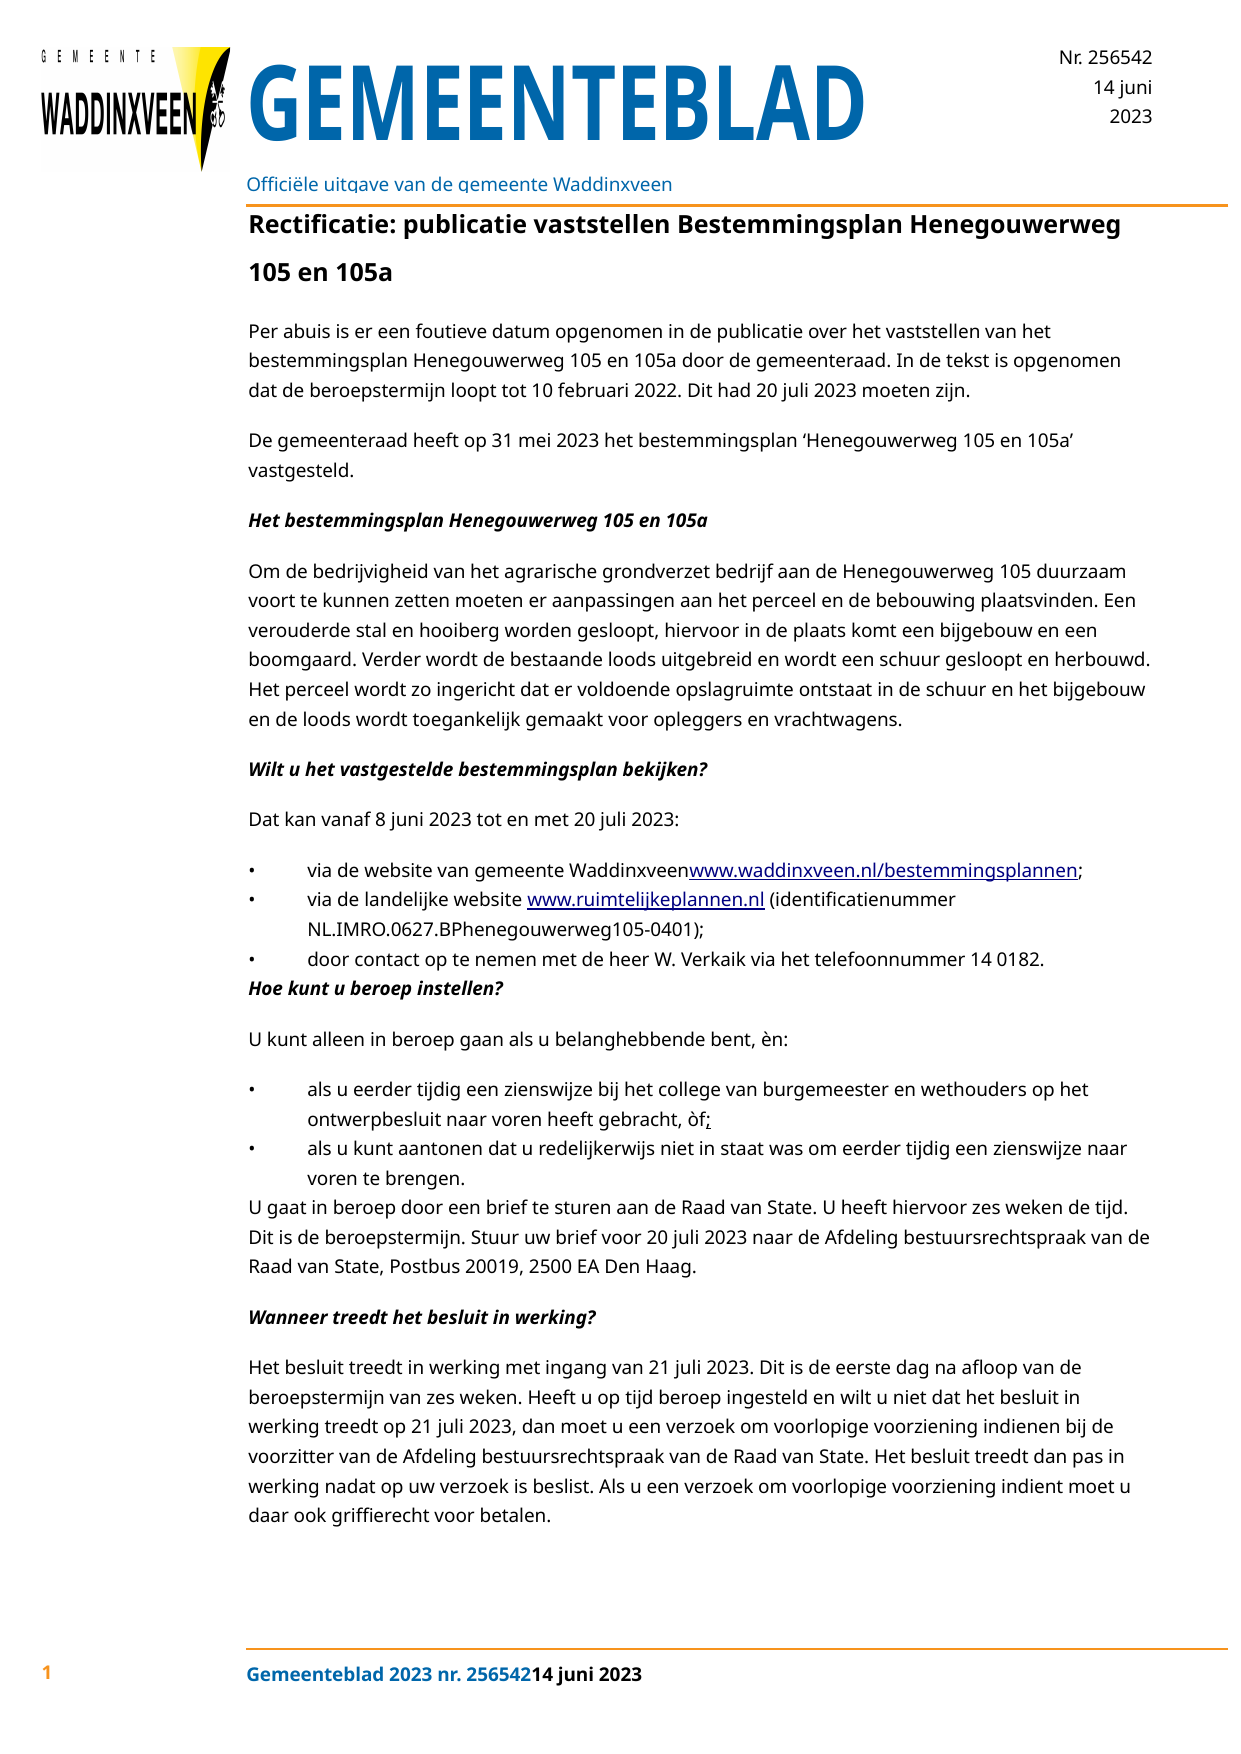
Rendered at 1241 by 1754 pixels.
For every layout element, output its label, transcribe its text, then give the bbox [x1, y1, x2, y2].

text Wilt u het vastgestelde bestemmingsplan bekijken? [248, 756, 1152, 782]
list als u eerder tijdig een zienswijze bij het college van burgemeester en wethouders op het ontwerpbesluit naar voren heeft gebracht, òf; [248, 1076, 1152, 1132]
text U gaat in beroep door een brief te sturen aan de Raad van State. U heeft hiervoor zes weken de tijd. Dit is de beroepstermijn. Stuur uw brief voor 20 juli 2023 naar de Afdeling bestuursrechtspraak van de Raad van State, Postbus 20019, 2500 EA Den Haag. [248, 1194, 1152, 1279]
picture [41, 47, 231, 172]
text De gemeenteraad heeft op 31 mei 2023 het bestemmingsplan ‘Henegouwerweg 105 en 105a’ vastgesteld. [248, 427, 1152, 483]
list via de website van gemeente Waddinxveenwww.waddinxveen.nl/bestemmingsplannen; [248, 857, 1152, 883]
list door contact op te nemen met de heer W. Verkaik via het telefoonnummer 14 0182. [248, 946, 1152, 972]
text Per abuis is er een foutieve datum opgenomen in de publicatie over het vaststellen van het bestemmingsplan Henegouwerweg 105 en 105a door de gemeenteraad. In de tekst is opgenomen dat de beroepstermijn loopt tot 10 februari 2022. Dit had 20 juli 2023 moeten zijn. [248, 318, 1152, 403]
text Om de bedrijvigheid van het agrarische grondverzet bedrijf aan de Henegouwerweg 105 duurzaam voort te kunnen zetten moeten er aanpassingen aan het perceel en de bebouwing plaatsvinden. Een verouderde stal en hooiberg worden gesloopt, hiervoor in de plaats komt een bijgebouw en een boomgaard. Verder wordt de bestaande loods uitgebreid en wordt een schuur gesloopt en herbouwd. Het perceel wordt zo ingericht dat er voldoende opslagruimte ontstaat in de schuur en het bijgebouw en de loods wordt toegankelijk gemaakt voor opleggers en vrachtwagens. [248, 558, 1152, 732]
text Wanneer treedt het besluit in werking? [248, 1304, 1152, 1330]
text Dat kan vanaf 8 juni 2023 tot en met 20 juli 2023: [248, 807, 1152, 832]
text Het bestemmingsplan Henegouwerweg 105 en 105a [248, 507, 1152, 533]
list via de landelijke website www.ruimtelijkeplannen.nl (identificatienummer NL.IMRO.0627.BPhenegouwerweg105-0401); [248, 887, 1152, 942]
list als u kunt aantonen dat u redelijkerwijs niet in staat was om eerder tijdig een zienswijze naar voren te brengen. [248, 1135, 1152, 1191]
text Rectificatie: publicatie vaststellen Bestemmingsplan Henegouwerweg 105 en 105a [248, 207, 1152, 288]
text U kunt alleen in beroep gaan als u belanghebbende bent, èn: [248, 1026, 1152, 1052]
text Het besluit treedt in werking met ingang van 21 juli 2023. Dit is de eerste dag na afloop van de beroepstermijn van zes weken. Heeft u op tijd beroep ingesteld en wilt u niet dat het besluit in werking treedt op 21 juli 2023, dan moet u een verzoek om voorlopige voorziening indienen bij de voorzitter van de Afdeling bestuursrechtspraak van de Raad van State. Het besluit treedt dan pas in werking nadat op uw verzoek is beslist. Als u een verzoek om voorlopige voorziening indient moet u daar ook griffierecht voor betalen. [248, 1354, 1152, 1528]
text Hoe kunt u beroep instellen? [248, 975, 1152, 1001]
